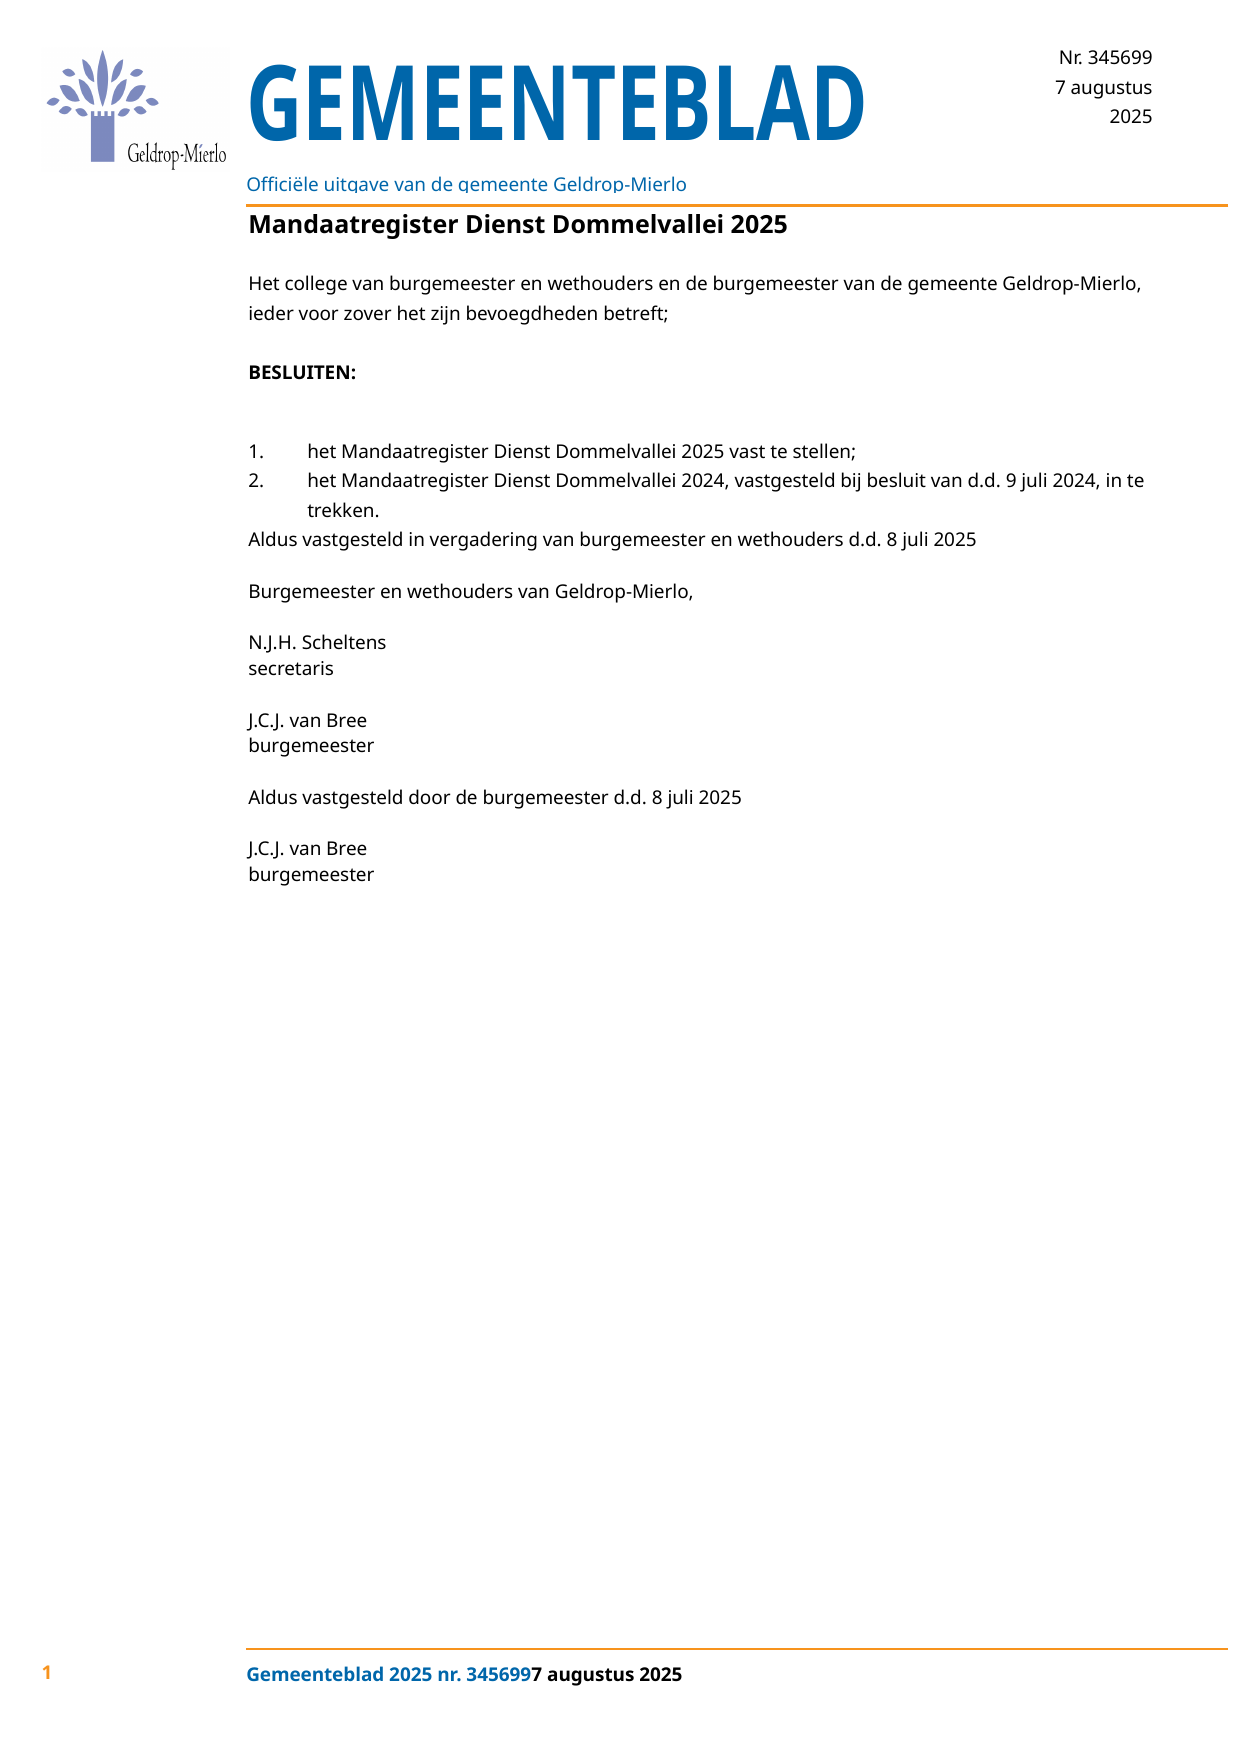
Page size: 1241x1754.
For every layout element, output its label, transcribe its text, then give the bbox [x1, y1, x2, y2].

text burgemeester [248, 732, 1152, 758]
text J.C.J. van Bree [248, 835, 1152, 861]
text J.C.J. van Bree [248, 707, 1152, 732]
text Het college van burgemeester en wethouders en de burgemeester van de gemeente Geldrop-Mierlo, ieder voor zover het zijn bevoegdheden betreft; [248, 270, 1152, 326]
list het Mandaatregister Dienst Dommelvallei 2025 vast te stellen; [248, 438, 1152, 464]
text N.J.H. Scheltens [248, 629, 1152, 655]
text Burgemeester en wethouders van Geldrop-Mierlo, [248, 578, 1152, 604]
text secretaris [248, 655, 1152, 681]
text BESLUITEN: [248, 359, 1152, 385]
list het Mandaatregister Dienst Dommelvallei 2024, vastgesteld bij besluit van d.d. 9 juli 2024, in te trekken. [248, 467, 1152, 523]
text Aldus vastgesteld in vergadering van burgemeester en wethouders d.d. 8 juli 2025 [248, 527, 1152, 552]
text Mandaatregister Dienst Dommelvallei 2025 [248, 207, 1152, 241]
text burgemeester [248, 861, 1152, 887]
text Aldus vastgesteld door de burgemeester d.d. 8 juli 2025 [248, 784, 1152, 810]
picture [41, 47, 231, 172]
